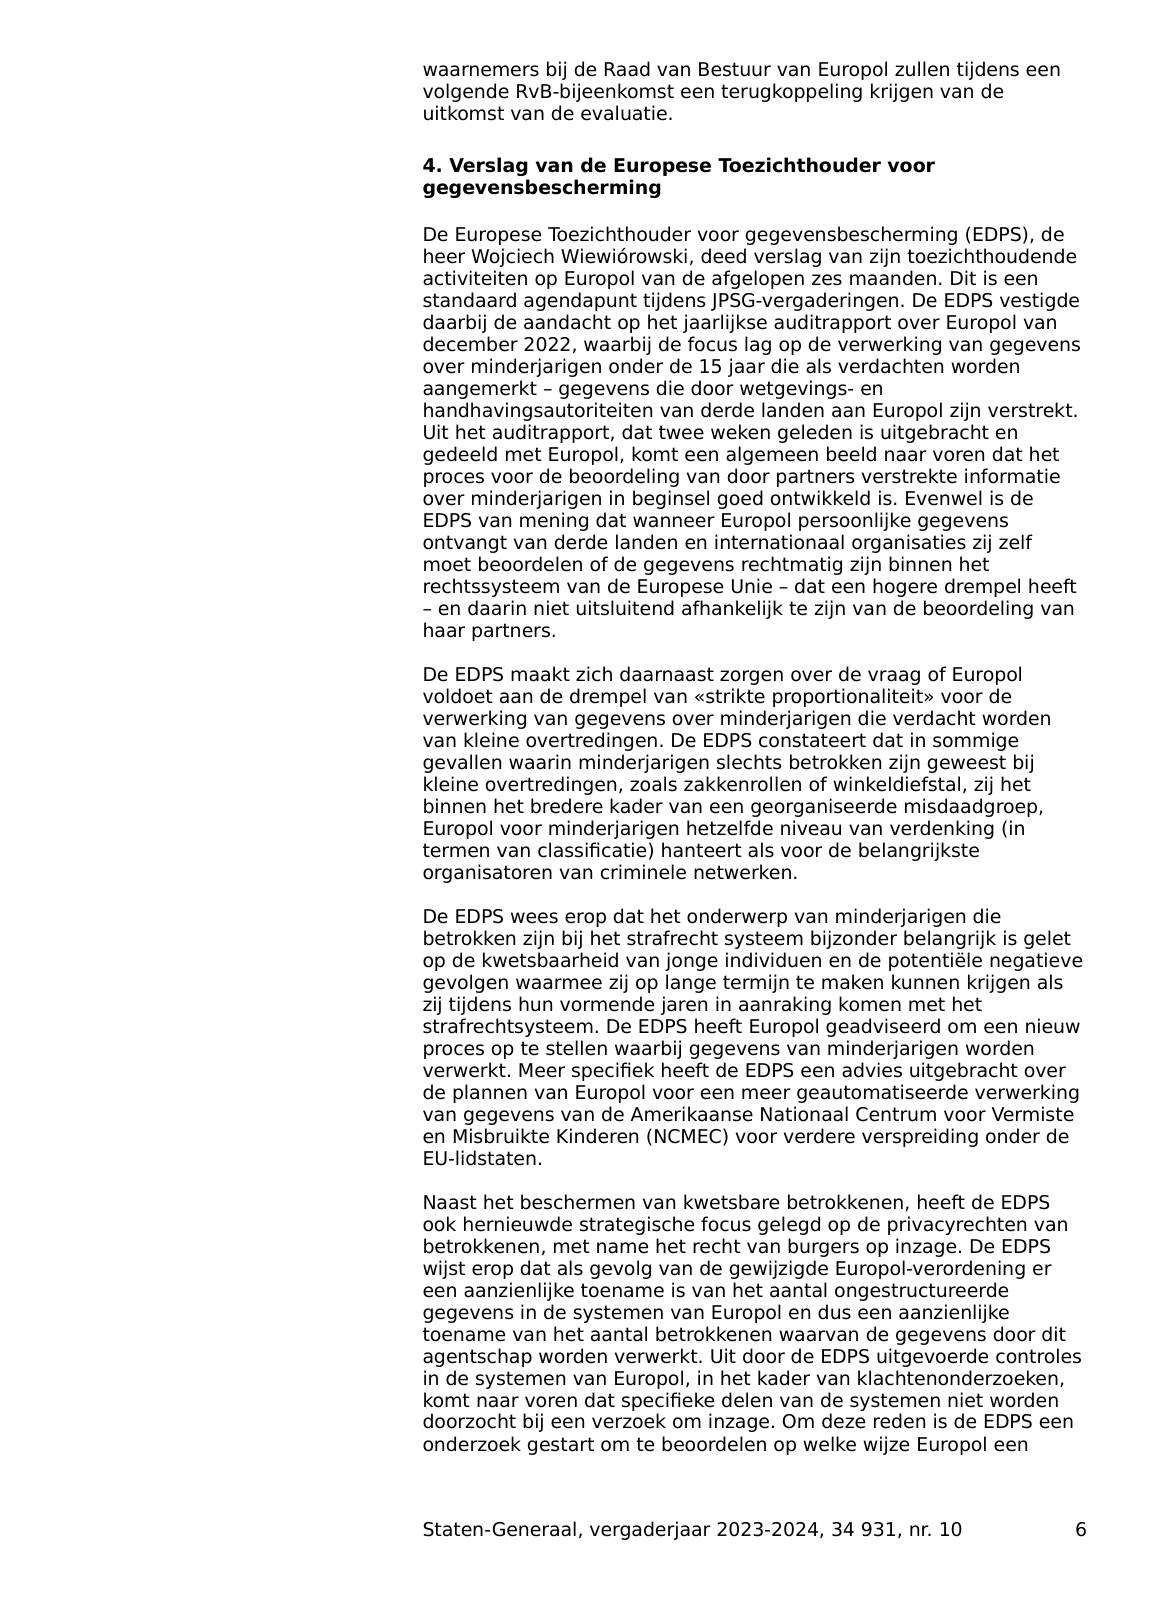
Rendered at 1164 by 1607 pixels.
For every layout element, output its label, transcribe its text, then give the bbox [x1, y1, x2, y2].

text waarnemers bij de Raad van Bestuur van Europol zullen tijdens een volgende RvB-bijeenkomst een terugkoppeling krijgen van de uitkomst van de evaluatie. [422, 59, 1087, 125]
subtitle 4. Verslag van de Europese Toezichthouder voor gegevensbescherming [422, 155, 1087, 199]
text De EDPS wees erop dat het onderwerp van minderjarigen die betrokken zijn bij het strafrecht systeem bijzonder belangrijk is gelet op de kwetsbaarheid van jonge individuen en de potentiële negatieve gevolgen waarmee zij op lange termijn te maken kunnen krijgen als zij tijdens hun vormende jaren in aanraking komen met het strafrechtsysteem. De EDPS heeft Europol geadviseerd om een nieuw proces op te stellen waarbij gegevens van minderjarigen worden verwerkt. Meer specifiek heeft de EDPS een advies uitgebracht over de plannen van Europol voor een meer geautomatiseerde verwerking van gegevens van de Amerikaanse Nationaal Centrum voor Vermiste en Misbruikte Kinderen (NCMEC) voor verdere verspreiding onder de EU-lidstaten. [422, 906, 1087, 1169]
text Naast het beschermen van kwetsbare betrokkenen, heeft de EDPS ook hernieuwde strategische focus gelegd op de privacyrechten van betrokkenen, met name het recht van burgers op inzage. De EDPS wijst erop dat als gevolg van de gewijzigde Europol-verordening er een aanzienlijke toename is van het aantal ongestructureerde gegevens in de systemen van Europol en dus een aanzienlijke toename van het aantal betrokkenen waarvan de gegevens door dit agentschap worden verwerkt. Uit door de EDPS uitgevoerde controles in de systemen van Europol, in het kader van klachtenonderzoeken, komt naar voren dat specifieke delen van de systemen niet worden doorzocht bij een verzoek om inzage. Om deze reden is de EDPS een onderzoek gestart om te beoordelen op welke wijze Europol een [422, 1192, 1087, 1455]
text De EDPS maakt zich daarnaast zorgen over de vraag of Europol voldoet aan de drempel van «strikte proportionaliteit» voor de verwerking van gegevens over minderjarigen die verdacht worden van kleine overtredingen. De EDPS constateert dat in sommige gevallen waarin minderjarigen slechts betrokken zijn geweest bij kleine overtredingen, zoals zakkenrollen of winkeldiefstal, zij het binnen het bredere kader van een georganiseerde misdaadgroep, Europol voor minderjarigen hetzelfde niveau van verdenking (in termen van classificatie) hanteert als voor de belangrijkste organisatoren van criminele netwerken. [422, 664, 1087, 883]
text De Europese Toezichthouder voor gegevensbescherming (EDPS), de heer Wojciech Wiewiórowski, deed verslag van zijn toezichthoudende activiteiten op Europol van de afgelopen zes maanden. Dit is een standaard agendapunt tijdens JPSG-vergaderingen. De EDPS vestigde daarbij de aandacht op het jaarlijkse auditrapport over Europol van december 2022, waarbij de focus lag op de verwerking van gegevens over minderjarigen onder de 15 jaar die als verdachten worden aangemerkt – gegevens die door wetgevings- en handhavingsautoriteiten van derde landen aan Europol zijn verstrekt. Uit het auditrapport, dat twee weken geleden is uitgebracht en gedeeld met Europol, komt een algemeen beeld naar voren dat het proces voor de beoordeling van door partners verstrekte informatie over minderjarigen in beginsel goed ontwikkeld is. Evenwel is de EDPS van mening dat wanneer Europol persoonlijke gegevens ontvangt van derde landen en internationaal organisaties zij zelf moet beoordelen of de gegevens rechtmatig zijn binnen het rechtssysteem van de Europese Unie – dat een hogere drempel heeft – en daarin niet uitsluitend afhankelijk te zijn van de beoordeling van haar partners. [422, 224, 1087, 642]
